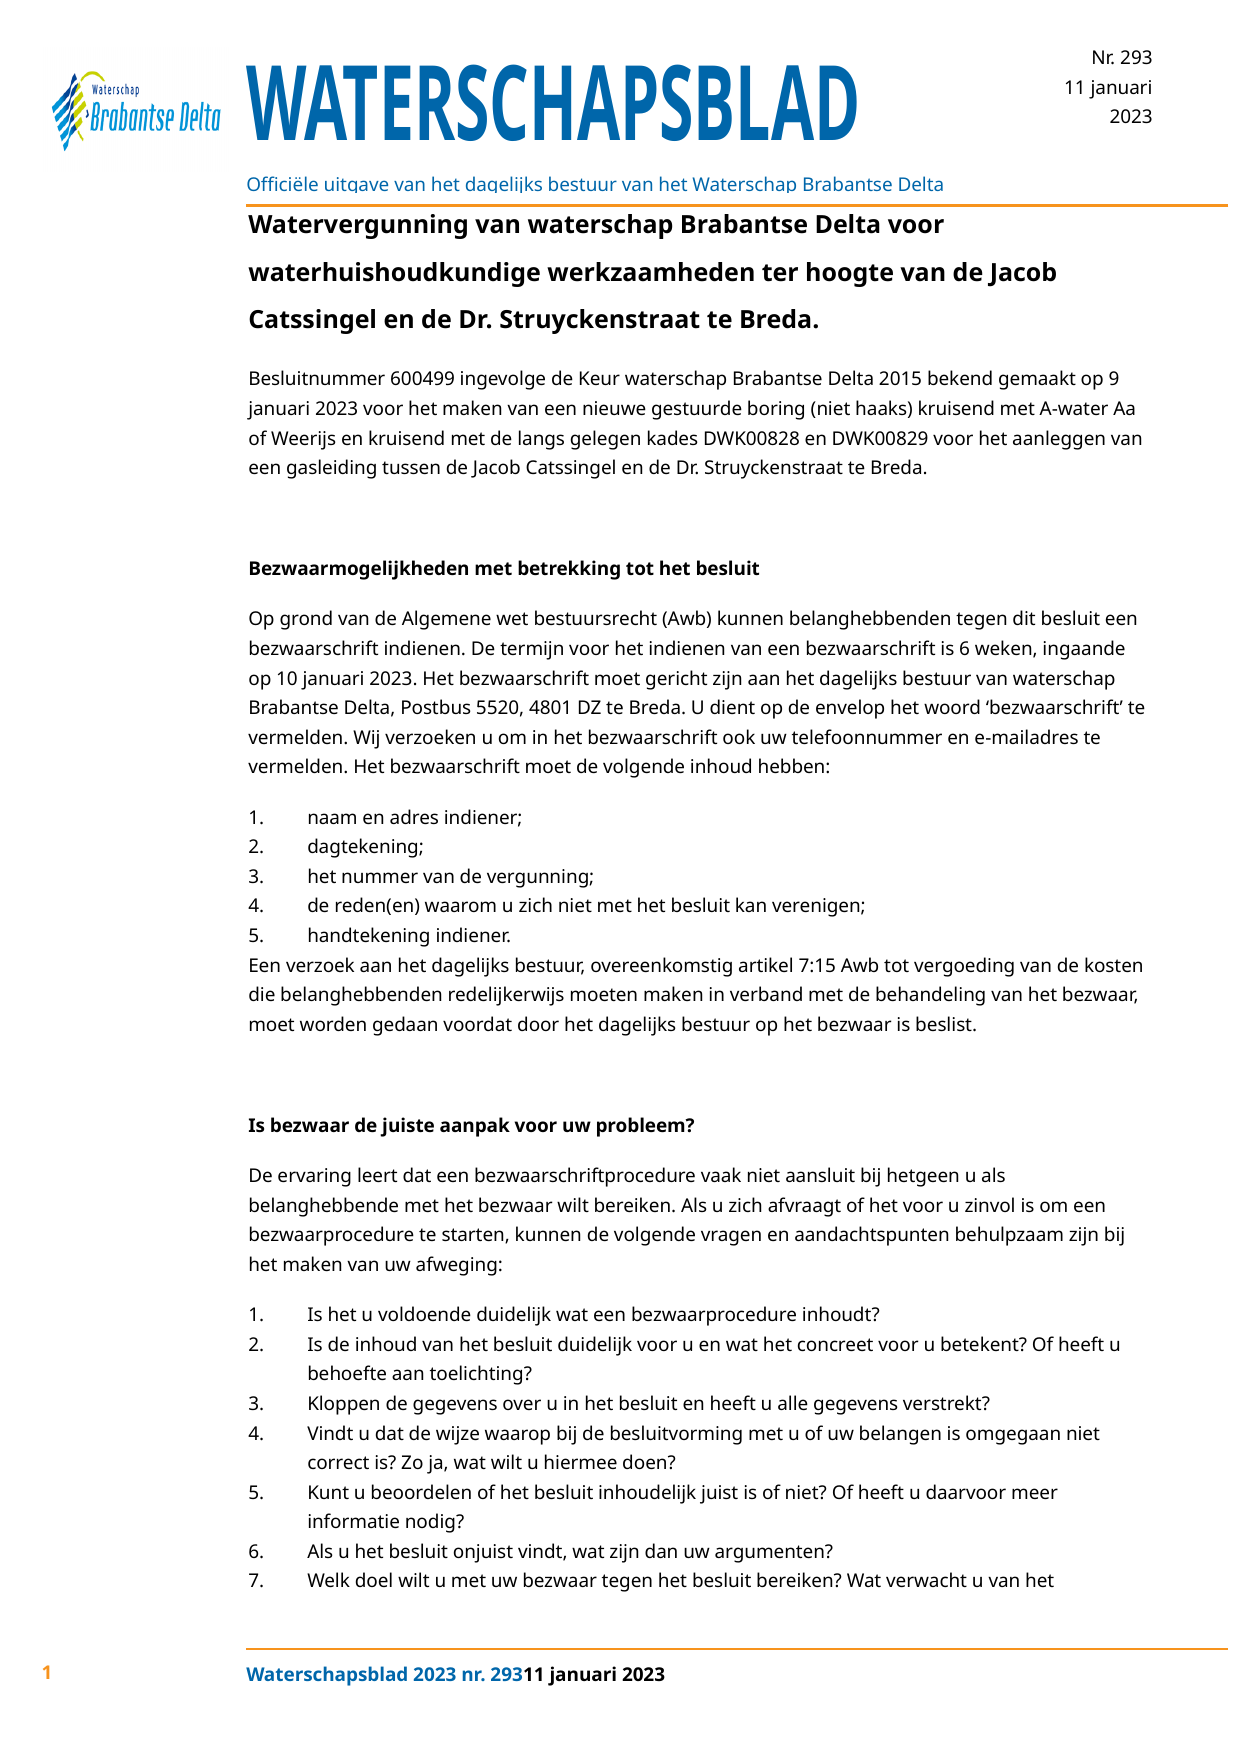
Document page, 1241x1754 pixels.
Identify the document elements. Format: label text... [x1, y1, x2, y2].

list Kunt u beoordelen of het besluit inhoudelijk juist is of niet? Of heeft u daarvoor meer informatie nodig? [248, 1479, 1152, 1534]
text Is bezwaar de juiste aanpak voor uw probleem? [248, 1112, 1152, 1137]
list naam en adres indiener; [248, 804, 1152, 829]
list Kloppen de gegevens over u in het besluit en heeft u alle gegevens verstrekt? [248, 1390, 1152, 1416]
list Is het u voldoende duidelijk wat een bezwaarprocedure inhoudt? [248, 1301, 1152, 1327]
list de reden(en) waarom u zich niet met het besluit kan verenigen; [248, 893, 1152, 918]
text De ervaring leert dat een bezwaarschriftprocedure vaak niet aansluit bij hetgeen u als belanghebbende met het bezwaar wilt bereiken. Als u zich afvraagt of het voor u zinvol is om een bezwaarprocedure te starten, kunnen de volgende vragen en aandachtspunten behulpzaam zijn bij het maken van uw afweging: [248, 1162, 1152, 1277]
list Welk doel wilt u met uw bezwaar tegen het besluit bereiken? Wat verwacht u van het [248, 1568, 1152, 1593]
list handtekening indiener. [248, 922, 1152, 948]
list Is de inhoud van het besluit duidelijk voor u en wat het concreet voor u betekent? Of heeft u behoefte aan toelichting? [248, 1331, 1152, 1386]
list Vindt u dat de wijze waarop bij de besluitvorming met u of uw belangen is omgegaan niet correct is? Zo ja, wat wilt u hiermee doen? [248, 1420, 1152, 1475]
text Bezwaarmogelijkheden met betrekking tot het besluit [248, 555, 1152, 581]
text Besluitnummer 600499 ingevolge de Keur waterschap Brabantse Delta 2015 bekend gemaakt op 9 januari 2023 voor het maken van een nieuwe gestuurde boring (niet haaks) kruisend met A-water Aa of Weerijs en kruisend met de langs gelegen kades DWK00828 en DWK00829 voor het aanleggen van een gasleiding tussen de Jacob Catssingel en de Dr. Struyckenstraat te Breda. [248, 366, 1152, 480]
text Op grond van de Algemene wet bestuursrecht (Awb) kunnen belanghebbenden tegen dit besluit een bezwaarschrift indienen. De termijn voor het indienen van een bezwaarschrift is 6 weken, ingaande op 10 januari 2023. Het bezwaarschrift moet gericht zijn aan het dagelijks bestuur van waterschap Brabantse Delta, Postbus 5520, 4801 DZ te Breda. U dient op de envelop het woord ‘bezwaarschrift’ te vermelden. Wij verzoeken u om in het bezwaarschrift ook uw telefoonnummer en e‑mailadres te vermelden. Het bezwaarschrift moet de volgende inhoud hebben: [248, 606, 1152, 779]
text Een verzoek aan het dagelijks bestuur, overeenkomstig artikel 7:15 Awb tot vergoeding van de kosten die belanghebbenden redelijkerwijs moeten maken in verband met de behandeling van het bezwaar, moet worden gedaan voordat door het dagelijks bestuur op het bezwaar is beslist. [248, 952, 1152, 1037]
list Als u het besluit onjuist vindt, wat zijn dan uw argumenten? [248, 1538, 1152, 1564]
picture [41, 47, 231, 172]
list het nummer van de vergunning; [248, 863, 1152, 889]
list dagtekening; [248, 833, 1152, 859]
text Watervergunning van waterschap Brabantse Delta voor waterhuishoudkundige werkzaamheden ter hoogte van de Jacob Catssingel en de Dr. Struyckenstraat te Breda. [248, 207, 1152, 336]
